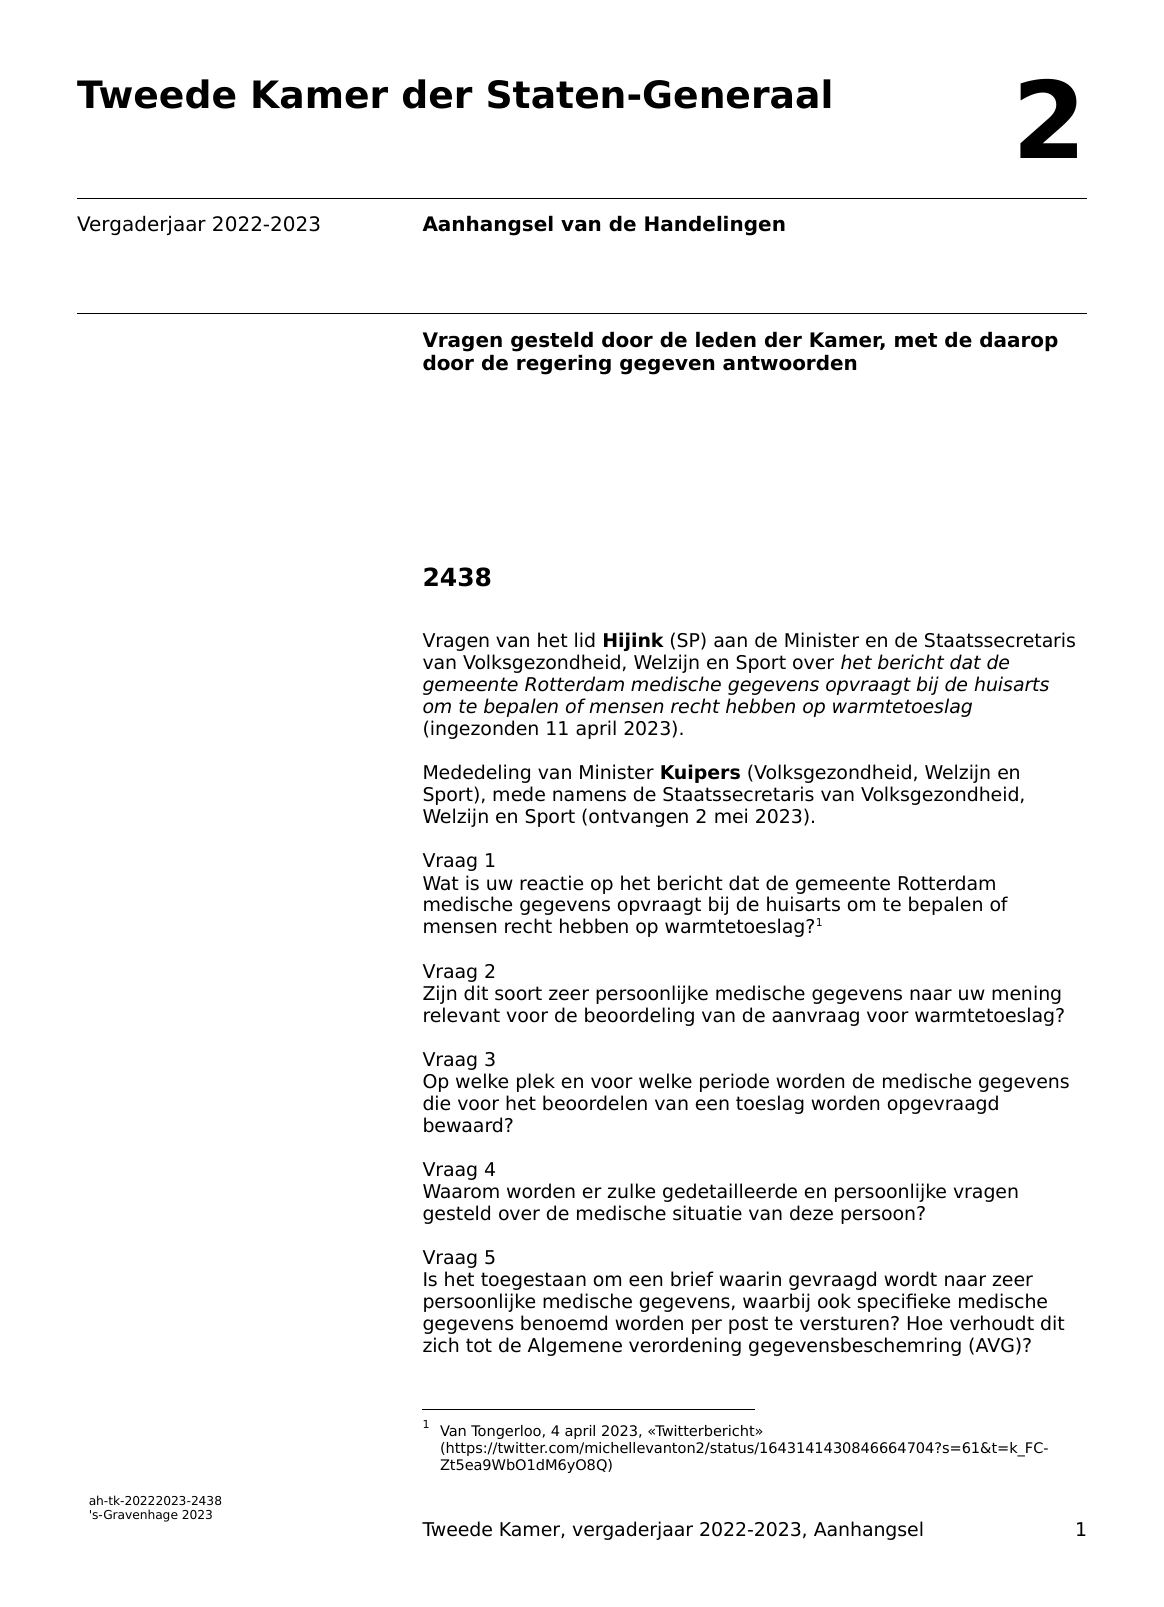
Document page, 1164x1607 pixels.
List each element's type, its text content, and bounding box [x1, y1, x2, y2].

text Vraag 4 [422, 1159, 1087, 1181]
text Van Tongerloo, 4 april 2023, «Twitterbericht» (https://twitter.com/michellevanton2/status/1643141430846664704?s=61&t=k_FC-Zt5ea9WbO1dM6yO8Q) [422, 1418, 1087, 1474]
text Vraag 3 [422, 1049, 1087, 1071]
text Vragen van het lid Hijink (SP) aan de Minister en de Staatssecretaris van Volksgezondheid, Welzijn en Sport over het bericht dat de gemeente Rotterdam medische gegevens opvraagt bij de huisarts om te bepalen of mensen recht hebben op warmtetoeslag (ingezonden 11 april 2023). [422, 630, 1087, 740]
text Vraag 2 [422, 961, 1087, 982]
table_header 2 [886, 59, 1087, 198]
table_cell [77, 314, 422, 375]
text ah-tk-20222023-2438 [88, 1494, 323, 1508]
text Vraag 1 [422, 850, 1087, 872]
text Wat is uw reactie op het bericht dat de gemeente Rotterdam medische gegevens opvraagt bij de huisarts om te bepalen of mensen recht hebben op warmtetoeslag? [422, 872, 1087, 938]
text 2438 [422, 563, 1087, 592]
table_cell Vergaderjaar 2022-2023 [77, 199, 422, 313]
table_cell Aanhangsel van de Handelingen [422, 199, 1087, 313]
text Mededeling van Minister Kuipers (Volksgezondheid, Welzijn en Sport), mede namens de Staatssecretaris van Volksgezondheid, Welzijn en Sport (ontvangen 2 mei 2023). [422, 762, 1087, 828]
text Zijn dit soort zeer persoonlijke medische gegevens naar uw mening relevant voor de beoordeling van de aanvraag voor warmtetoeslag? [422, 982, 1087, 1026]
table_cell Vragen gesteld door de leden der Kamer, met de daarop door de regering gegeven antwoorden [422, 314, 1087, 375]
table_header Tweede Kamer der Staten-Generaal [77, 59, 886, 198]
text Vraag 5 [422, 1247, 1087, 1269]
text Waarom worden er zulke gedetailleerde en persoonlijke vragen gesteld over de medische situatie van deze persoon? [422, 1181, 1087, 1225]
text Op welke plek en voor welke periode worden de medische gegevens die voor het beoordelen van een toeslag worden opgevraagd bewaard? [422, 1071, 1087, 1137]
text Is het toegestaan om een brief waarin gevraagd wordt naar zeer persoonlijke medische gegevens, waarbij ook specifieke medische gegevens benoemd worden per post te versturen? Hoe verhoudt dit zich tot de Algemene verordening gegevensbeschemring (AVG)? [422, 1269, 1087, 1357]
text 's-Gravenhage 2023 [88, 1508, 323, 1522]
